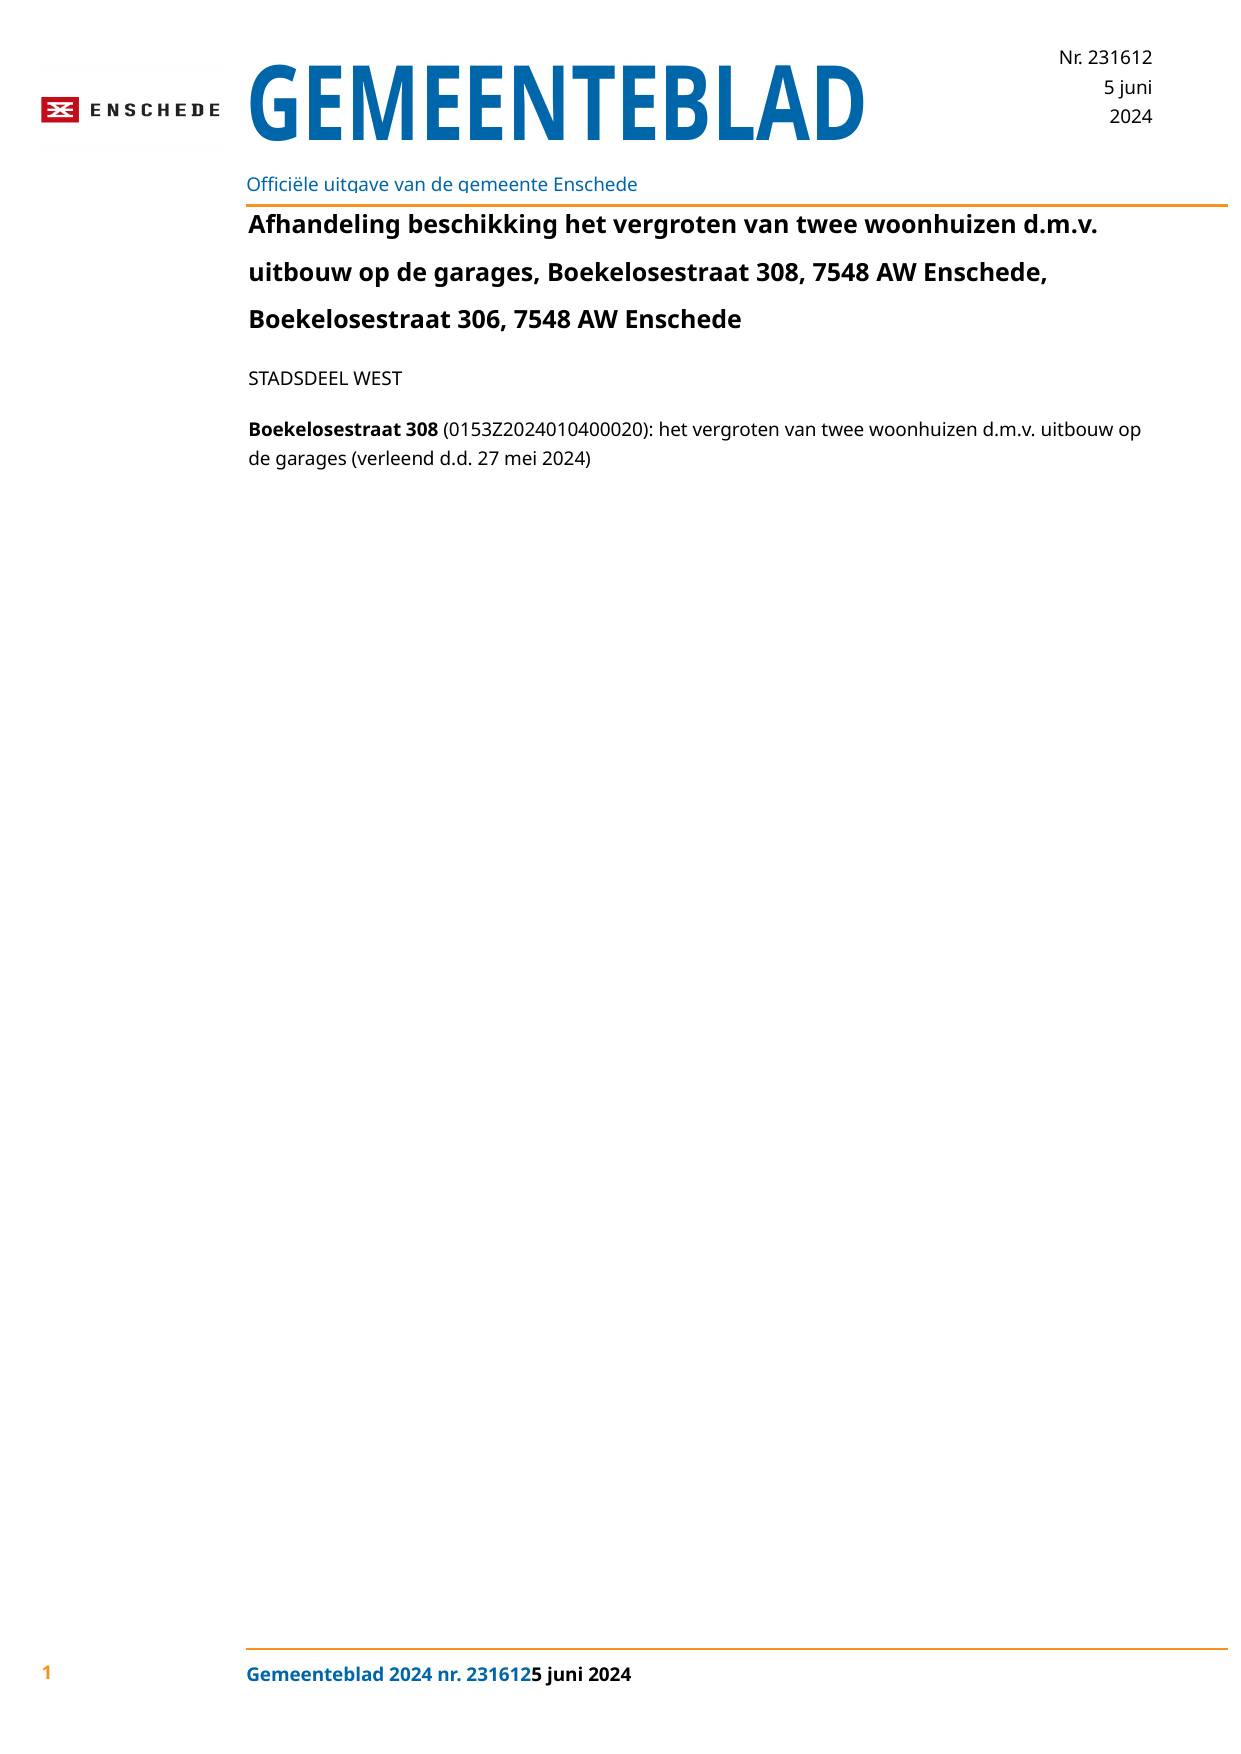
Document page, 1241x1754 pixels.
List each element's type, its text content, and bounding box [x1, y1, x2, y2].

text STADSDEEL WEST [248, 366, 1152, 391]
picture [41, 47, 231, 172]
text Boekelosestraat 308 (0153Z2024010400020): het vergroten van twee woonhuizen d.m.v. uitbouw op de garages (verleend d.d. 27 mei 2024) [248, 416, 1152, 471]
text Afhandeling beschikking het vergroten van twee woonhuizen d.m.v. uitbouw op de garages, Boekelosestraat 308, 7548 AW Enschede, Boekelosestraat 306, 7548 AW Enschede [248, 207, 1152, 336]
